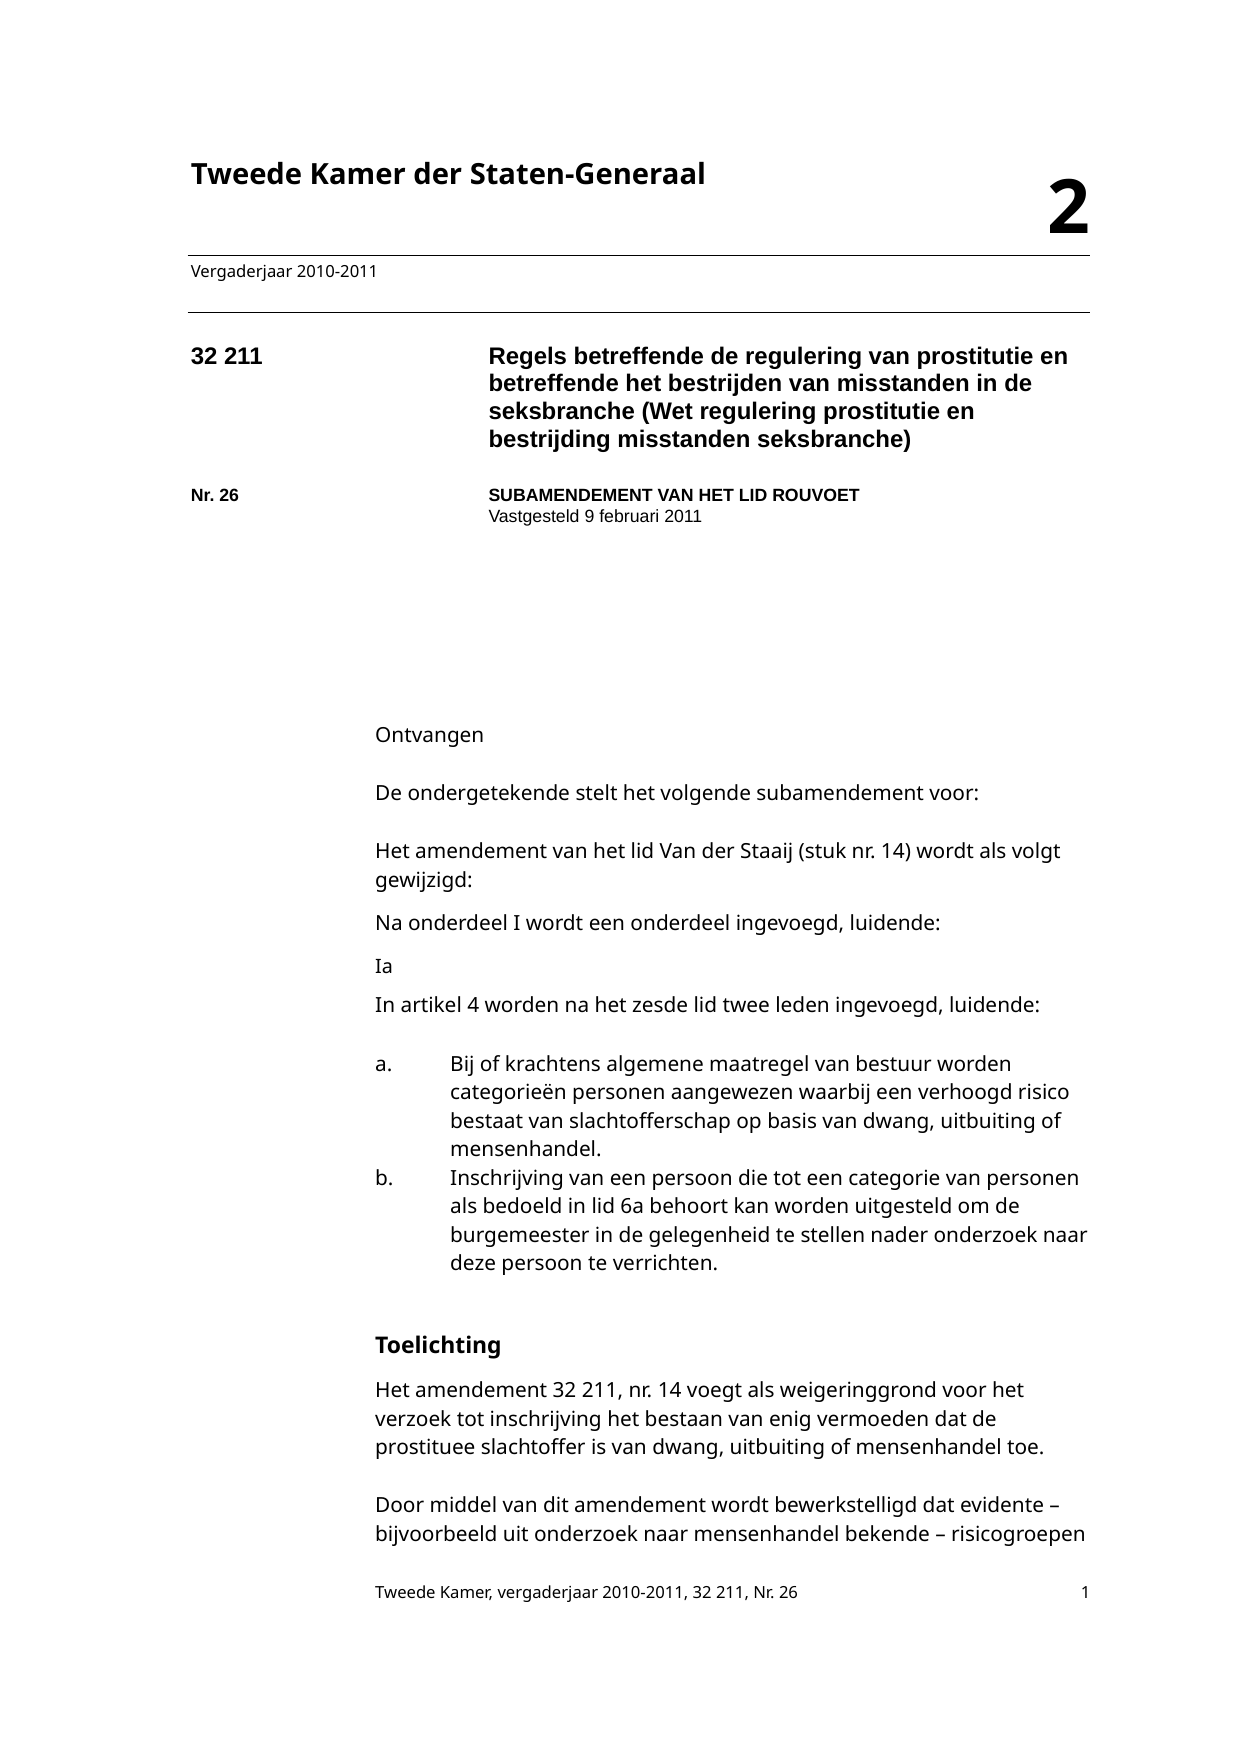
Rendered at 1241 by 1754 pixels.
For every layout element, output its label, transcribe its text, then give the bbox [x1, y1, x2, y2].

table_cell Nr. 26 [188, 482, 485, 601]
text Het amendement van het lid Van der Staaij (stuk nr. 14) wordt als volgt gewijzigd: [375, 837, 1090, 893]
list Bij of krachtens algemene maatregel van bestuur worden categorieën personen aangewezen waarbij een verhoogd risico bestaat van slachtofferschap op basis van dwang, uitbuiting of mensenhandel. [375, 1049, 1090, 1163]
list Inschrijving van een persoon die tot een categorie van personen als bedoeld in lid 6a behoort kan worden uitgesteld om de burgemeester in de gelegenheid te stellen nader onderzoek naar deze persoon te verrichten. [375, 1163, 1090, 1277]
text In artikel 4 worden na het zesde lid twee leden ingevoegd, luidende: [375, 991, 1090, 1019]
subtitle Toelichting [375, 1329, 1090, 1360]
table_cell [485, 313, 1090, 339]
table_cell Regels betreffende de regulering van prostitutie en betreffende het bestrijden van misstanden in de seksbranche (Wet regulering prostitutie en bestrijding misstanden seksbranche) [485, 339, 1090, 482]
table_cell SUBAMENDEMENT VAN HET LID ROUVOET Vastgesteld 9 februari 2011 [485, 482, 1090, 601]
text Het amendement 32 211, nr. 14 voegt als weigeringgrond voor het verzoek tot inschrijving het bestaan van enig vermoeden dat de prostituee slachtoffer is van dwang, uitbuiting of mensenhandel toe. [375, 1375, 1090, 1461]
table_cell [485, 256, 1090, 312]
table_cell Vergaderjaar 2010-2011 [188, 256, 485, 312]
text De ondergetekende stelt het volgende subamendement voor: [375, 778, 1090, 807]
text Ontvangen [375, 720, 1090, 748]
table_header 2 [910, 150, 1090, 255]
text Na onderdeel I wordt een onderdeel ingevoegd, luidende: [375, 908, 1090, 937]
text Door middel van dit amendement wordt bewerkstelligd dat evidente – bijvoorbeeld uit onderzoek naar mensenhandel bekende – risicogroepen [375, 1491, 1090, 1547]
table_cell [188, 313, 485, 339]
table_cell 32 211 [188, 339, 485, 482]
table_header Tweede Kamer der Staten-Generaal [188, 150, 909, 255]
text Ia [375, 952, 1090, 979]
